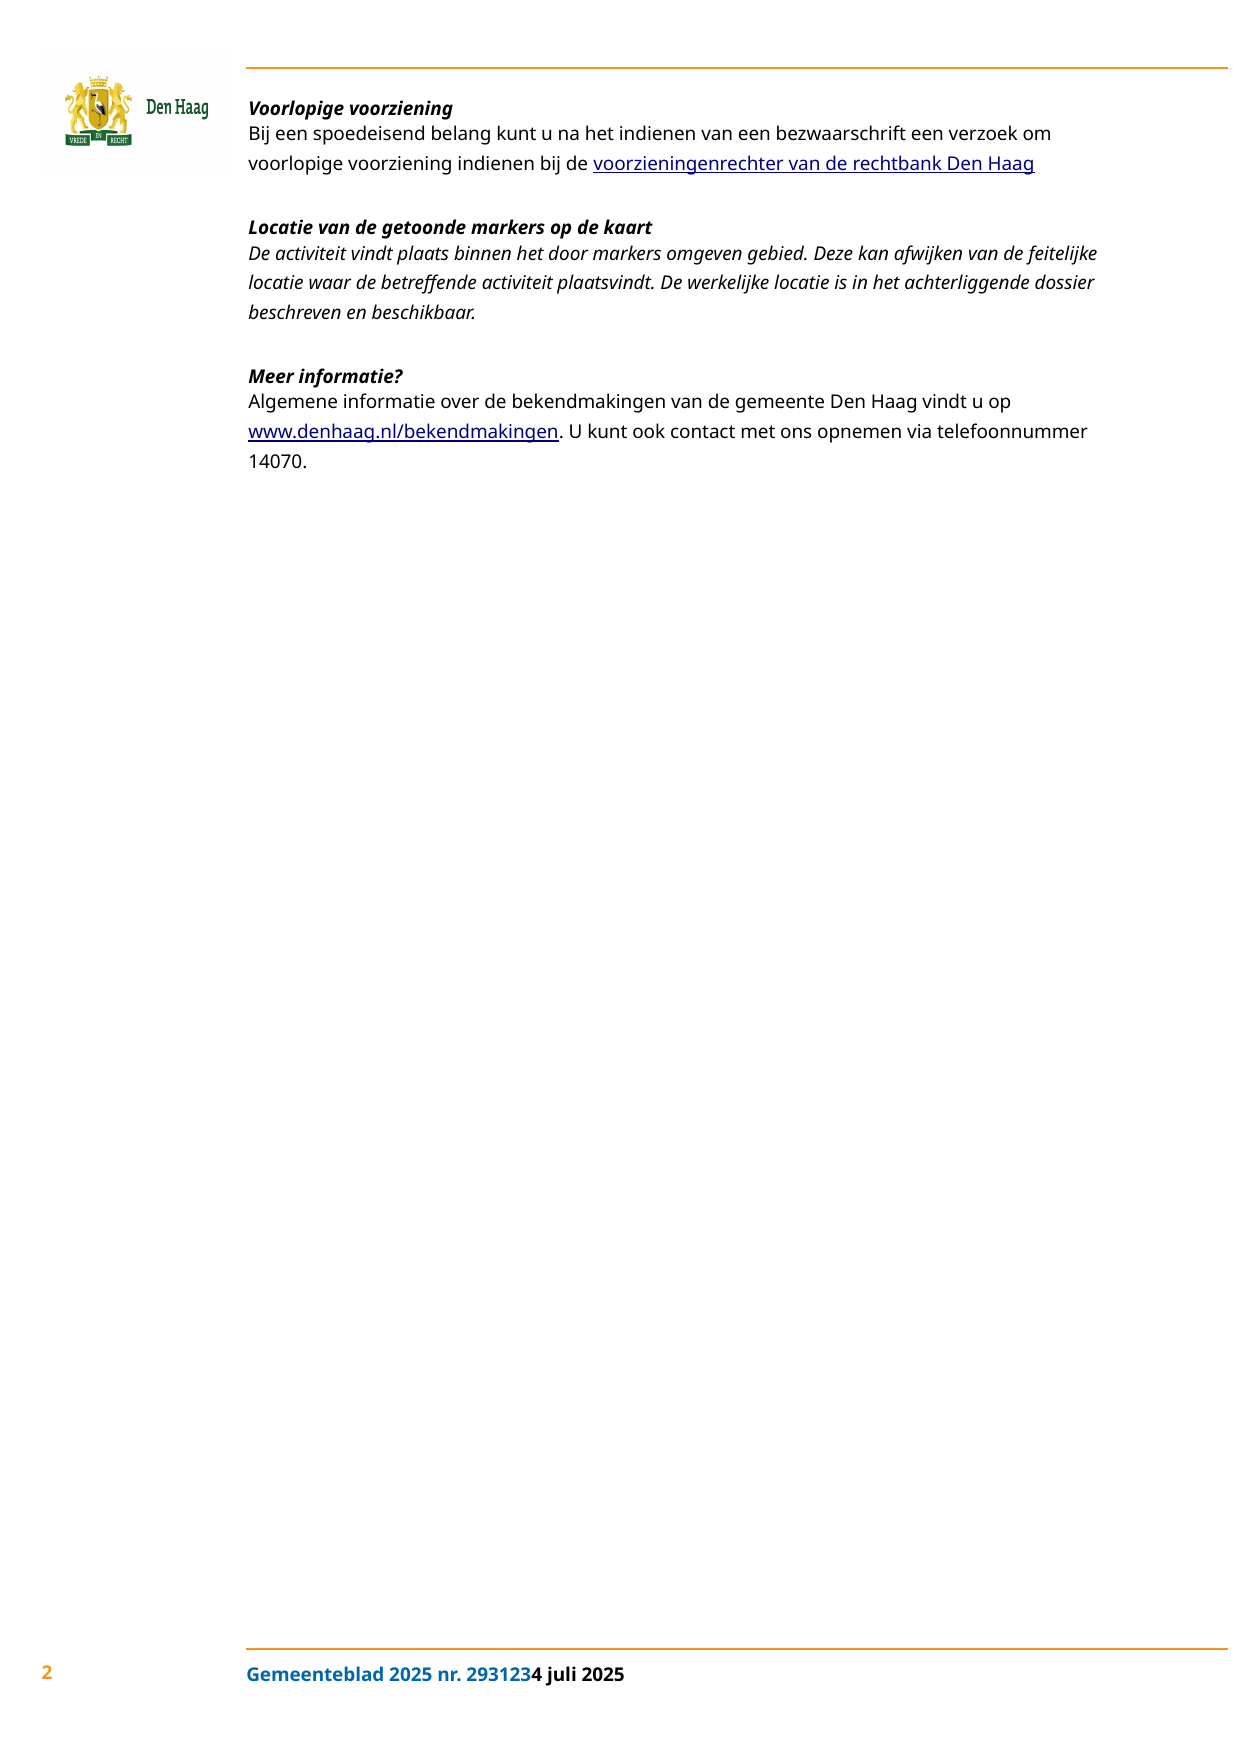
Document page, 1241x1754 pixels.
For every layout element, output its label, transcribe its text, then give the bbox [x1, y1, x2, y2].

picture [41, 47, 231, 172]
text Locatie van de getoonde markers op de kaart [248, 214, 1152, 240]
text Algemene informatie over de bekendmakingen van de gemeente Den Haag vindt u op www.denhaag.nl/bekendmakingen. U kunt ook contact met ons opnemen via telefoonnummer 14070. [248, 389, 1152, 473]
text Meer informatie? [248, 363, 1152, 389]
text De activiteit vindt plaats binnen het door markers omgeven gebied. Deze kan afwijken van de feitelijke locatie waar de betreffende activiteit plaatsvindt. De werkelijke locatie is in het achterliggende dossier beschreven en beschikbaar. [248, 240, 1152, 325]
text Bij een spoedeisend belang kunt u na het indienen van een bezwaarschrift een verzoek om voorlopige voorziening indienen bij de voorzieningenrechter van de rechtbank Den Haag [248, 121, 1152, 176]
text Voorlopige voorziening [248, 95, 1152, 121]
